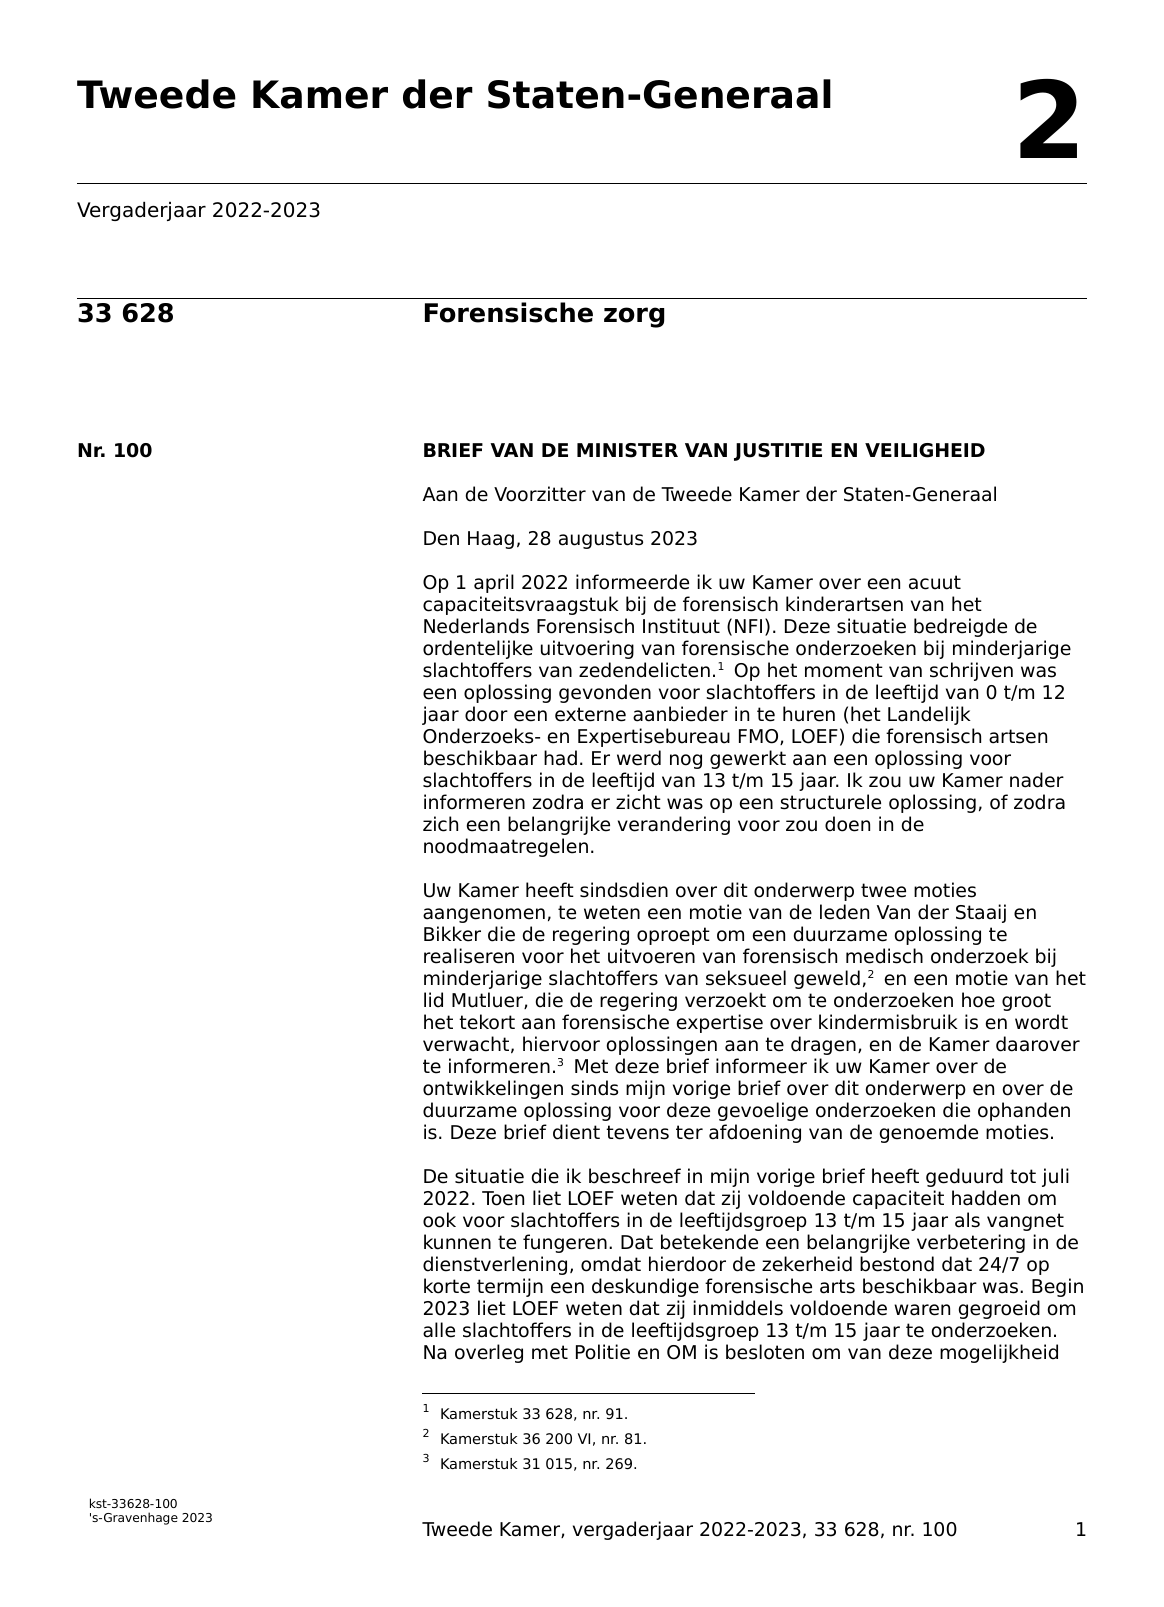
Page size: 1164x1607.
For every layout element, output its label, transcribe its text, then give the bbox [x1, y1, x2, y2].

table_header 2 [886, 59, 1087, 183]
text Den Haag, 28 augustus 2023 [422, 528, 1087, 550]
subtitle Nr. 100 BRIEF VAN DE MINISTER VAN JUSTITIE EN VEILIGHEID [77, 440, 1087, 462]
text kst-33628-100 [88, 1497, 323, 1511]
text Kamerstuk 31 015, nr. 269. [422, 1452, 1087, 1474]
text 's-Gravenhage 2023 [88, 1511, 323, 1525]
subtitle 33 628 Forensische zorg [77, 299, 1087, 329]
text Kamerstuk 36 200 VI, nr. 81. [422, 1427, 1087, 1449]
text Op 1 april 2022 informeerde ik uw Kamer over een acuut capaciteitsvraagstuk bij de forensisch kinderartsen van het Nederlands Forensisch Instituut (NFI). Deze situatie bedreigde de ordentelijke uitvoering van forensische onderzoeken bij minderjarige slachtoffers van zedendelicten. Op het moment van schrijven was een oplossing gevonden voor slachtoffers in de leeftijd van 0 t/m 12 jaar door een externe aanbieder in te huren (het Landelijk Onderzoeks- en Expertisebureau FMO, LOEF) die forensisch artsen beschikbaar had. Er werd nog gewerkt aan een oplossing voor slachtoffers in de leeftijd van 13 t/m 15 jaar. Ik zou uw Kamer nader informeren zodra er zicht was op een structurele oplossing, of zodra zich een belangrijke verandering voor zou doen in de noodmaatregelen. [422, 572, 1087, 858]
text De situatie die ik beschreef in mijn vorige brief heeft geduurd tot juli 2022. Toen liet LOEF weten dat zij voldoende capaciteit hadden om ook voor slachtoffers in de leeftijdsgroep 13 t/m 15 jaar als vangnet kunnen te fungeren. Dat betekende een belangrijke verbetering in de dienstverlening, omdat hierdoor de zekerheid bestond dat 24/7 op korte termijn een deskundige forensische arts beschikbaar was. Begin 2023 liet LOEF weten dat zij inmiddels voldoende waren gegroeid om alle slachtoffers in de leeftijdsgroep 13 t/m 15 jaar te onderzoeken. Na overleg met Politie en OM is besloten om van deze mogelijkheid [422, 1166, 1087, 1364]
text Kamerstuk 33 628, nr. 91. [422, 1402, 1087, 1424]
text Aan de Voorzitter van de Tweede Kamer der Staten-Generaal [422, 484, 1087, 506]
table_header Tweede Kamer der Staten-Generaal [77, 59, 886, 183]
table_cell Vergaderjaar 2022-2023 [77, 184, 1087, 298]
text Uw Kamer heeft sindsdien over dit onderwerp twee moties aangenomen, te weten een motie van de leden Van der Staaij en Bikker die de regering oproept om een duurzame oplossing te realiseren voor het uitvoeren van forensisch medisch onderzoek bij minderjarige slachtoffers van seksueel geweld, en een motie van het lid Mutluer, die de regering verzoekt om te onderzoeken hoe groot het tekort aan forensische expertise over kindermisbruik is en wordt verwacht, hiervoor oplossingen aan te dragen, en de Kamer daarover te informeren. Met deze brief informeer ik uw Kamer over de ontwikkelingen sinds mijn vorige brief over dit onderwerp en over de duurzame oplossing voor deze gevoelige onderzoeken die ophanden is. Deze brief dient tevens ter afdoening van de genoemde moties. [422, 880, 1087, 1144]
